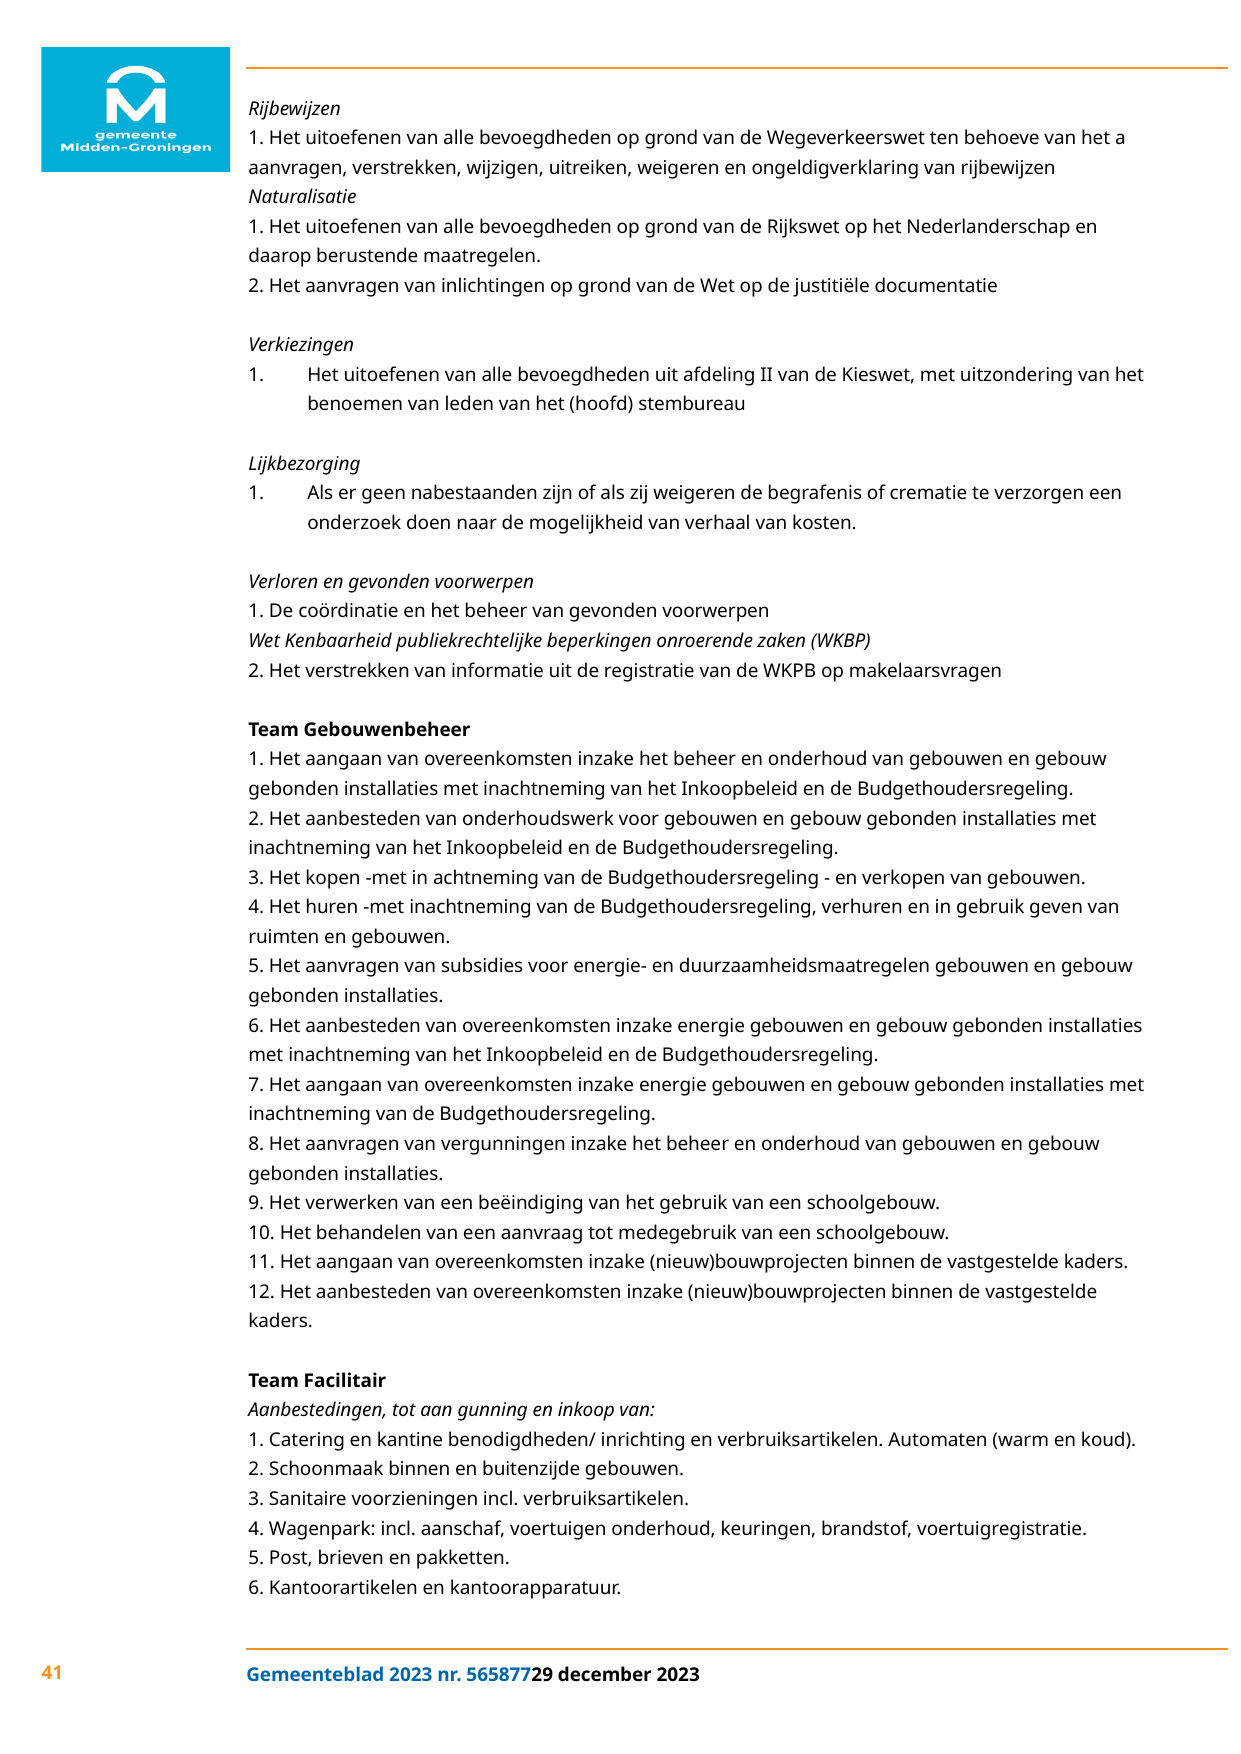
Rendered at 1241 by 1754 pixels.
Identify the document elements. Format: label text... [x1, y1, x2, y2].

text 9. Het verwerken van een beëindiging van het gebruik van een schoolgebouw. [248, 1189, 1152, 1215]
picture [108, 66, 164, 82]
text 2. Het aanvragen van inlichtingen op grond van de Wet op de justitiële documentatie [248, 272, 1152, 298]
text Verkiezingen [248, 331, 1152, 357]
picture [184, 146, 190, 153]
text 4. Het huren -met inachtneming van de Budgethoudersregeling, verhuren en in gebruik geven van ruimten en gebouwen. [248, 893, 1152, 949]
text 3. Het kopen -met in achtneming van de Budgethoudersregeling - en verkopen van gebouwen. [248, 864, 1152, 890]
text 1. Het aangaan van overeenkomsten inzake het beheer en onderhoud van gebouwen en gebouw gebonden installaties met inachtneming van het Inkoopbeleid en de Budgethoudersregeling. [248, 746, 1152, 801]
text 5. Post, brieven en pakketten. [248, 1544, 1152, 1570]
text 1. Het uitoefenen van alle bevoegdheden op grond van de Wegeverkeerswet ten behoeve van het a aanvragen, verstrekken, wijzigen, uitreiken, weigeren en ongeldigverklaring van rijbewijzen [248, 124, 1152, 180]
text Lijkbezorging [248, 450, 1152, 476]
text 6. Het aanbesteden van overeenkomsten inzake energie gebouwen en gebouw gebonden installaties met inachtneming van het Inkoopbeleid en de Budgethoudersregeling. [248, 1012, 1152, 1067]
text Rijbewijzen [248, 95, 1152, 121]
text 1. De coördinatie en het beheer van gevonden voorwerpen [248, 598, 1152, 623]
picture [107, 89, 165, 122]
text Naturalisatie [248, 183, 1152, 209]
text Team Facilitair [248, 1367, 1152, 1393]
text 6. Kantoorartikelen en kantoorapparatuur. [248, 1574, 1152, 1600]
text 11. Het aangaan van overeenkomsten inzake (nieuw)bouwprojecten binnen de vastgestelde kaders. [248, 1248, 1152, 1274]
text 7. Het aangaan van overeenkomsten inzake energie gebouwen en gebouw gebonden installaties met inachtneming van de Budgethoudersregeling. [248, 1071, 1152, 1126]
text 8. Het aanvragen van vergunningen inzake het beheer en onderhoud van gebouwen en gebouw gebonden installaties. [248, 1130, 1152, 1186]
text 4. Wagenpark: incl. aanschaf, voertuigen onderhoud, keuringen, brandstof, voertuigregistratie. [248, 1515, 1152, 1541]
text 2. Het verstrekken van informatie uit de registratie van de WKPB op makelaarsvragen [248, 657, 1152, 683]
text 3. Sanitaire voorzieningen incl. verbruiksartikelen. [248, 1485, 1152, 1511]
text Aanbestedingen, tot aan gunning en inkoop van: [248, 1396, 1152, 1422]
text 5. Het aanvragen van subsidies voor energie- en duurzaamheidsmaatregelen gebouwen en gebouw gebonden installaties. [248, 953, 1152, 1008]
text Verloren en gevonden voorwerpen [248, 568, 1152, 594]
text 1. Het uitoefenen van alle bevoegdheden op grond van de Rijkswet op het Nederlanderschap en daarop berustende maatregelen. [248, 213, 1152, 268]
text Wet Kenbaarheid publiekrechtelijke beperkingen onroerende zaken (WKBP) [248, 627, 1152, 653]
text 1. Catering en kantine benodigdheden/ inrichting en verbruiksartikelen. Automaten (warm en koud). [248, 1426, 1152, 1452]
text 2. Het aanbesteden van onderhoudswerk voor gebouwen en gebouw gebonden installaties met inachtneming van het Inkoopbeleid en de Budgethoudersregeling. [248, 805, 1152, 860]
text 2. Schoonmaak binnen en buitenzijde gebouwen. [248, 1456, 1152, 1481]
list Het uitoefenen van alle bevoegdheden uit afdeling II van de Kieswet, met uitzondering van het benoemen van leden van het (hoofd) stembureau [248, 361, 1152, 416]
text 10. Het behandelen van een aanvraag tot medegebruik van een schoolgebouw. [248, 1219, 1152, 1245]
text Team Gebouwenbeheer [248, 716, 1152, 742]
list Als er geen nabestaanden zijn of als zij weigeren de begrafenis of crematie te verzorgen een onderzoek doen naar de mogelijkheid van verhaal van kosten. [248, 479, 1152, 535]
text 12. Het aanbesteden van overeenkomsten inzake (nieuw)bouwprojecten binnen de vastgestelde kaders. [248, 1278, 1152, 1333]
